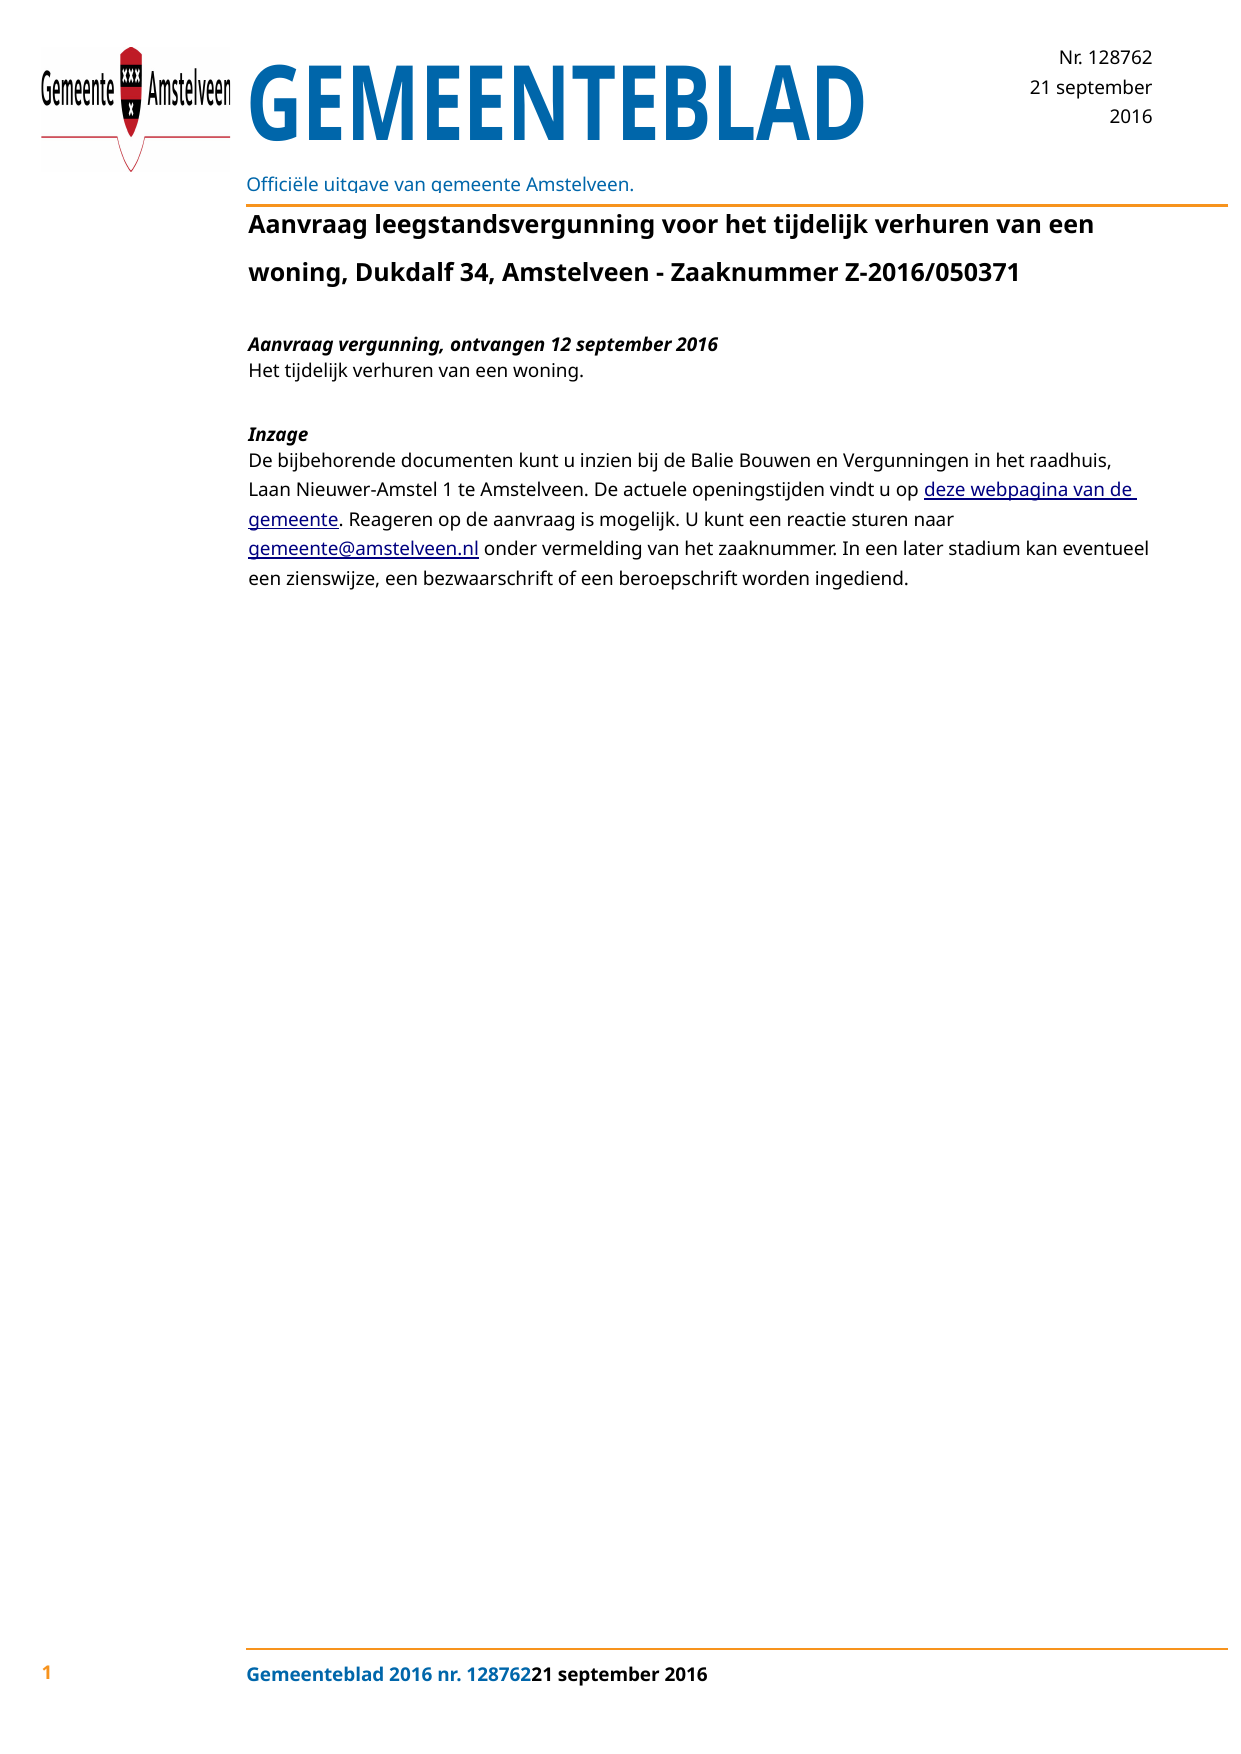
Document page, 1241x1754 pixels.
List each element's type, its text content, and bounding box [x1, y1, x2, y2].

text Inzage [248, 421, 1152, 447]
text Aanvraag vergunning, ontvangen 12 september 2016 [248, 331, 1152, 357]
text Aanvraag leegstandsvergunning voor het tijdelijk verhuren van een woning, Dukdalf 34, Amstelveen - Zaaknummer Z-2016/050371 [248, 207, 1152, 288]
text De bijbehorende documenten kunt u inzien bij de Balie Bouwen en Vergunningen in het raadhuis, Laan Nieuwer-Amstel 1 te Amstelveen. De actuele openingstijden vindt u op deze webpagina van de gemeente. Reageren op de aanvraag is mogelijk. U kunt een reactie sturen naar gemeente@amstelveen.nl onder vermelding van het zaaknummer. In een later stadium kan eventueel een zienswijze, een bezwaarschrift of een beroepschrift worden ingediend. [248, 447, 1152, 591]
text Het tijdelijk verhuren van een woning. [248, 357, 1152, 383]
picture [41, 47, 231, 172]
